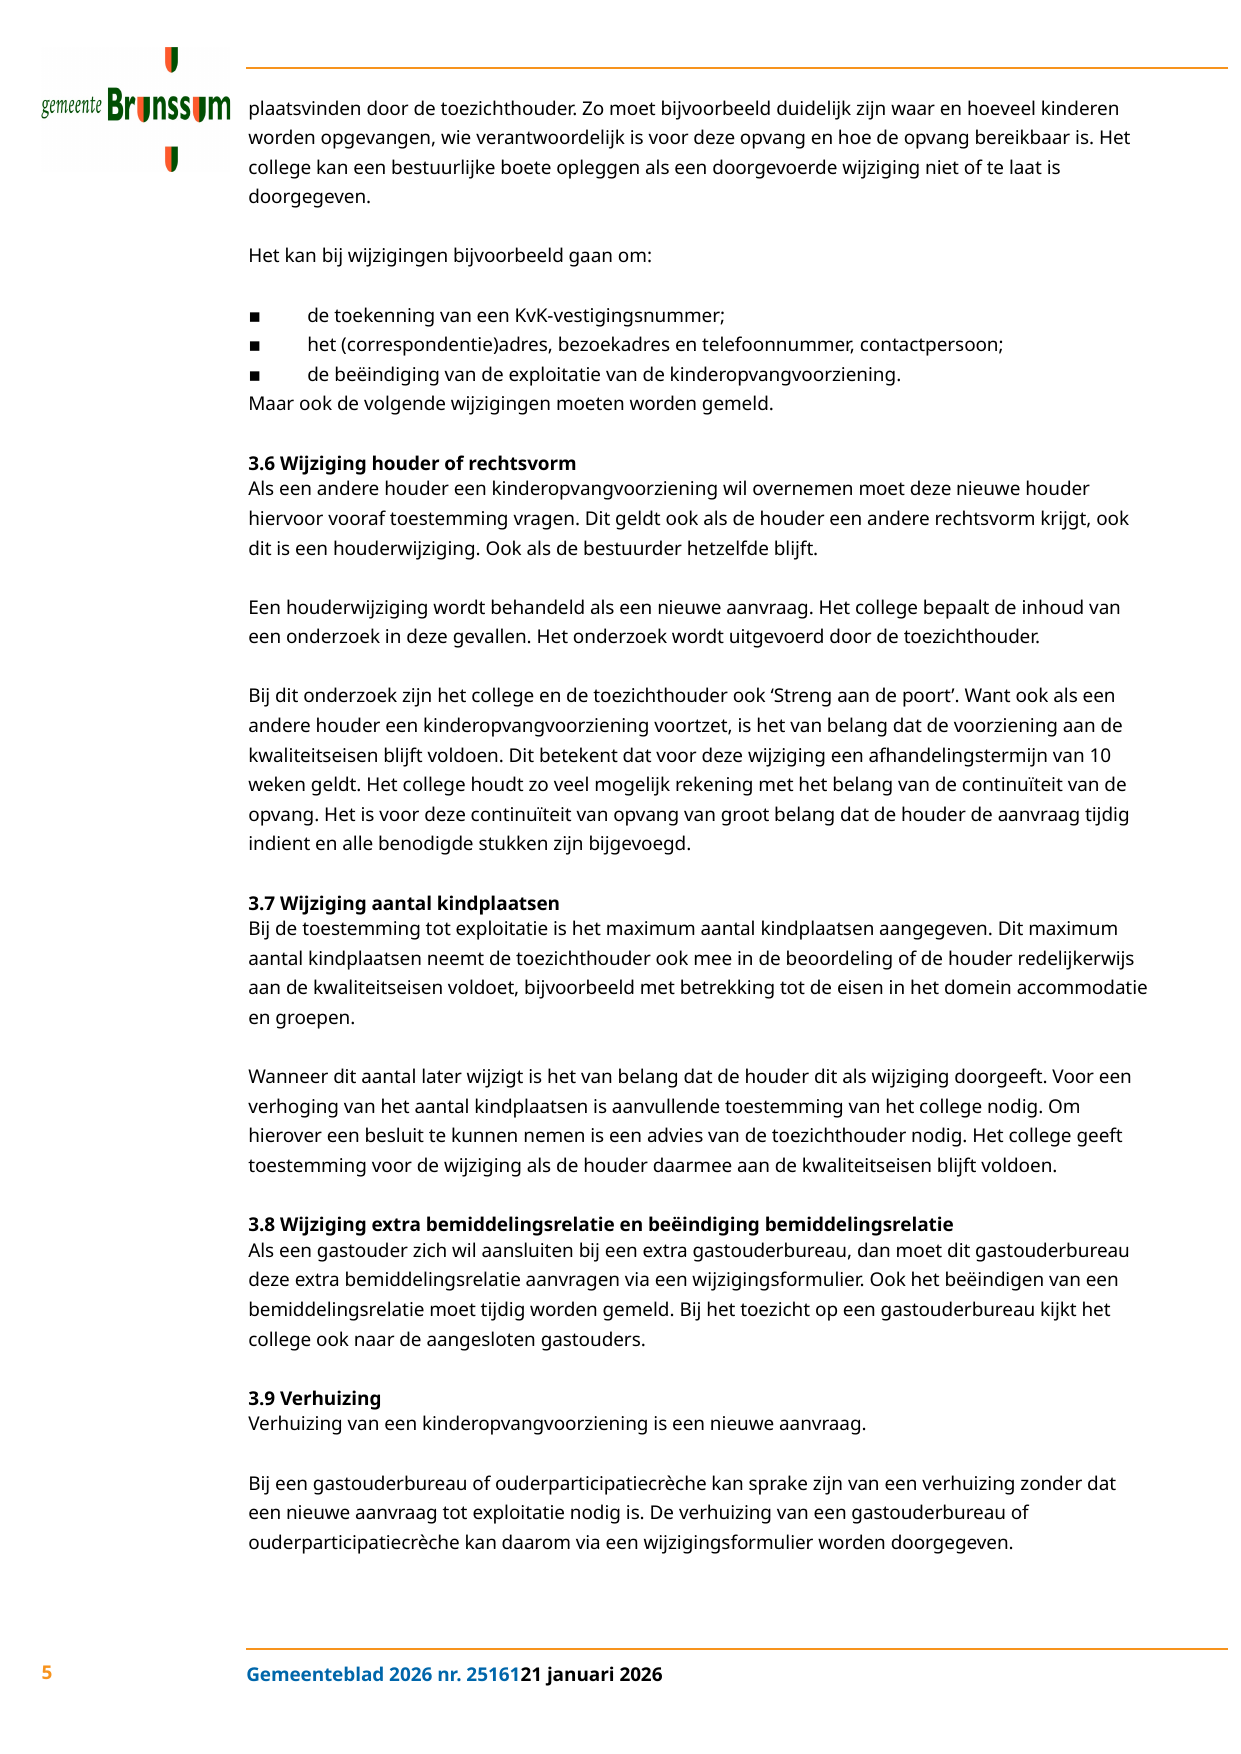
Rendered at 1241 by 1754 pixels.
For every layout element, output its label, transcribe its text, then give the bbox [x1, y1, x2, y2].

text Als een andere houder een kinderopvangvoorziening wil overnemen moet deze nieuwe houder hiervoor vooraf toestemming vragen. Dit geldt ook als de houder een andere rechtsvorm krijgt, ook dit is een houderwijziging. Ook als de bestuurder hetzelfde blijft. [248, 476, 1152, 560]
list het (correspondentie)adres, bezoekadres en telefoonnummer, contactpersoon; [248, 331, 1152, 357]
list de beëindiging van de exploitatie van de kinderopvangvoorziening. [248, 361, 1152, 387]
text 3.7 Wijziging aantal kindplaatsen [248, 890, 1152, 915]
text 3.9 Verhuizing [248, 1385, 1152, 1411]
list de toekenning van een KvK-vestigingsnummer; [248, 302, 1152, 328]
text Als een gastouder zich wil aansluiten bij een extra gastouderbureau, dan moet dit gastouderbureau deze extra bemiddelingsrelatie aanvragen via een wijzigingsformulier. Ook het beëindigen van een bemiddelingsrelatie moet tijdig worden gemeld. Bij het toezicht op een gastouderbureau kijkt het college ook naar de aangesloten gastouders. [248, 1237, 1152, 1351]
text plaatsvinden door de toezichthouder. Zo moet bijvoorbeeld duidelijk zijn waar en hoeveel kinderen worden opgevangen, wie verantwoordelijk is voor deze opvang en hoe de opvang bereikbaar is. Het college kan een bestuurlijke boete opleggen als een doorgevoerde wijziging niet of te laat is doorgegeven. [248, 95, 1152, 209]
text Bij de toestemming tot exploitatie is het maximum aantal kindplaatsen aangegeven. Dit maximum aantal kindplaatsen neemt de toezichthouder ook mee in de beoordeling of de houder redelijkerwijs aan de kwaliteitseisen voldoet, bijvoorbeeld met betrekking tot de eisen in het domein accommodatie en groepen. [248, 915, 1152, 1030]
text Verhuizing van een kinderopvangvoorziening is een nieuwe aanvraag. [248, 1411, 1152, 1436]
text Bij dit onderzoek zijn het college en de toezichthouder ook ‘Streng aan de poort’. Want ook als een andere houder een kinderopvangvoorziening voortzet, is het van belang dat de voorziening aan de kwaliteitseisen blijft voldoen. Dit betekent dat voor deze wijziging een afhandelingstermijn van 10 weken geldt. Het college houdt zo veel mogelijk rekening met het belang van de continuïteit van de opvang. Het is voor deze continuïteit van opvang van groot belang dat de houder de aanvraag tijdig indient en alle benodigde stukken zijn bijgevoegd. [248, 683, 1152, 856]
text Bij een gastouderbureau of ouderparticipatiecrèche kan sprake zijn van een verhuizing zonder dat een nieuwe aanvraag tot exploitatie nodig is. De verhuizing van een gastouderbureau of ouderparticipatiecrèche kan daarom via een wijzigingsformulier worden doorgegeven. [248, 1470, 1152, 1555]
text Een houderwijziging wordt behandeld als een nieuwe aanvraag. Het college bepaalt de inhoud van een onderzoek in deze gevallen. Het onderzoek wordt uitgevoerd door de toezichthouder. [248, 594, 1152, 649]
text Maar ook de volgende wijzigingen moeten worden gemeld. [248, 391, 1152, 416]
picture [41, 47, 231, 172]
text 3.8 Wijziging extra bemiddelingsrelatie en beëindiging bemiddelingsrelatie [248, 1211, 1152, 1237]
text Het kan bij wijzigingen bijvoorbeeld gaan om: [248, 243, 1152, 268]
text Wanneer dit aantal later wijzigt is het van belang dat de houder dit als wijziging doorgeeft. Voor een verhoging van het aantal kindplaatsen is aanvullende toestemming van het college nodig. Om hierover een besluit te kunnen nemen is een advies van de toezichthouder nodig. Het college geeft toestemming voor de wijziging als de houder daarmee aan de kwaliteitseisen blijft voldoen. [248, 1063, 1152, 1178]
text 3.6 Wijziging houder of rechtsvorm [248, 450, 1152, 476]
